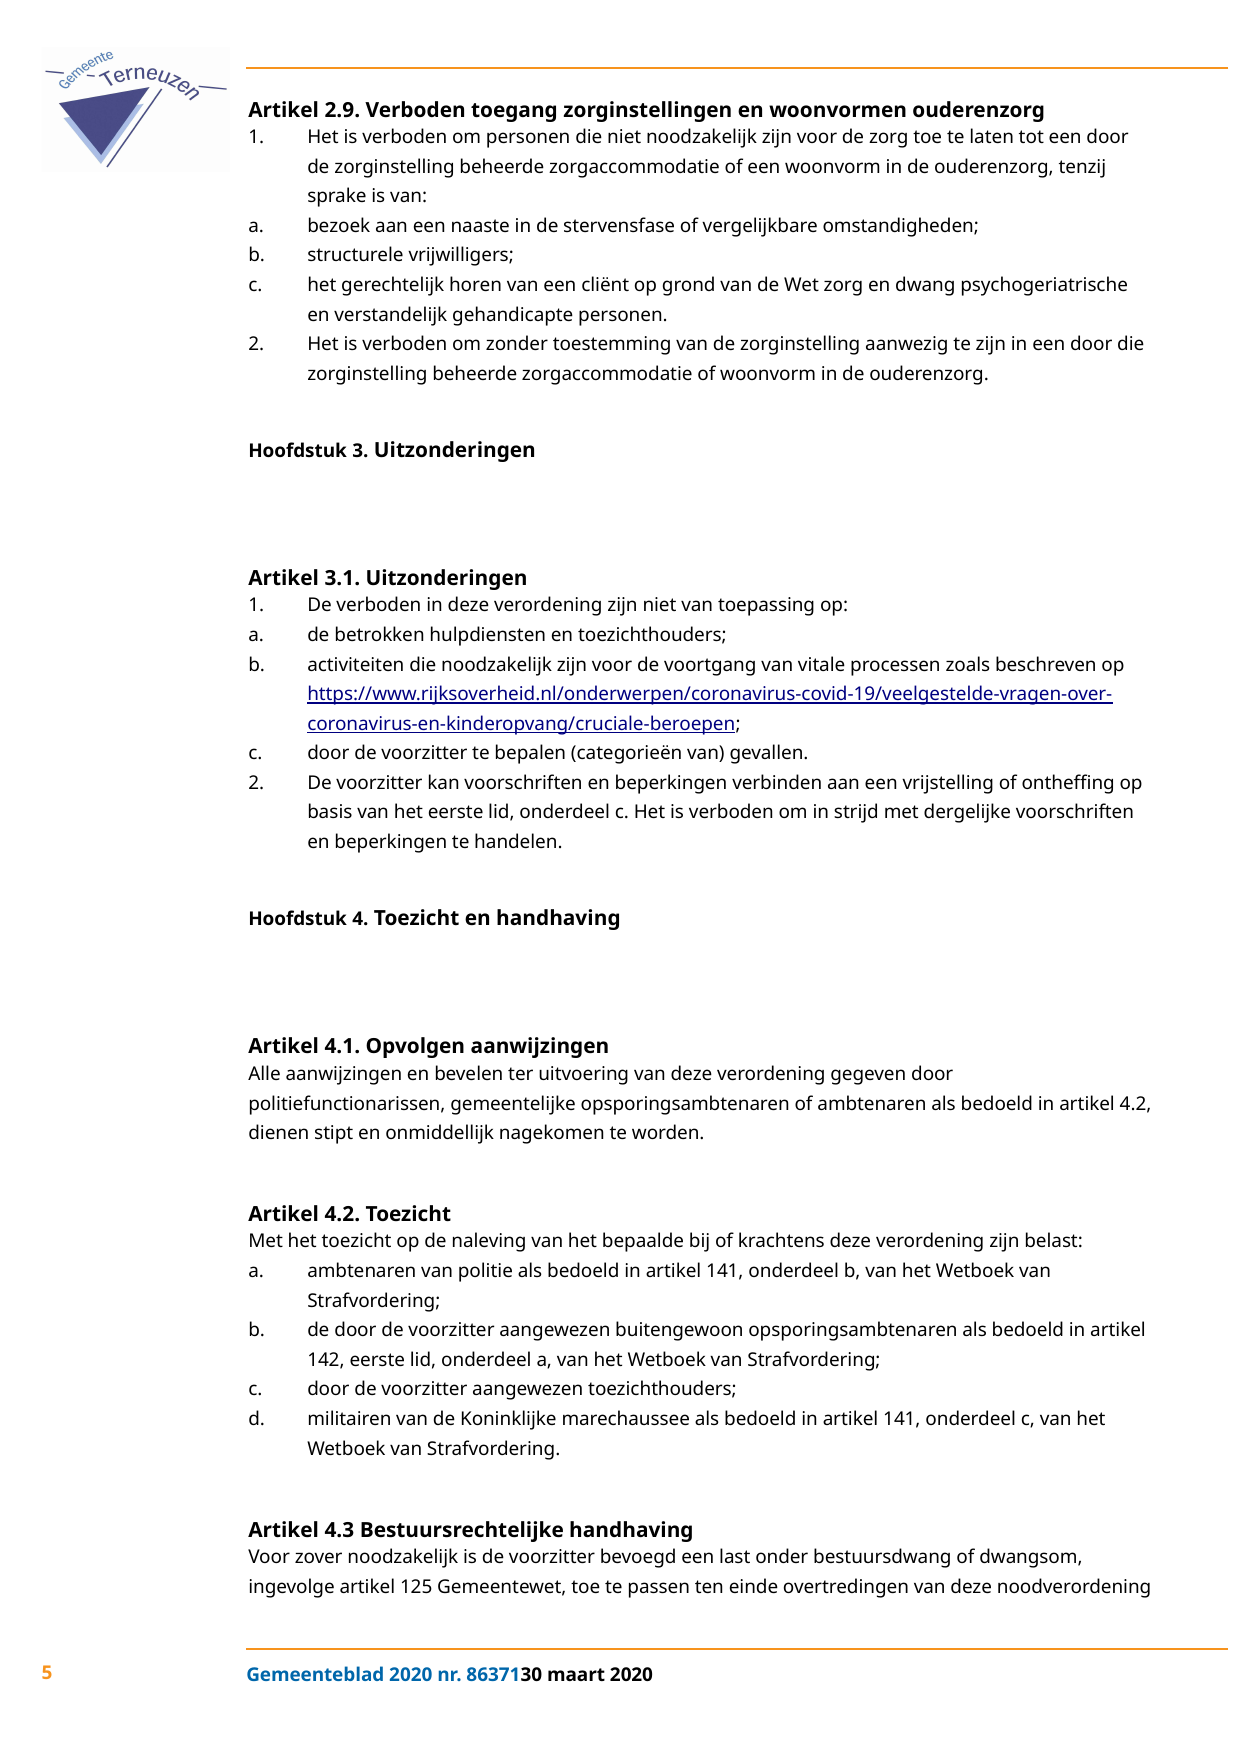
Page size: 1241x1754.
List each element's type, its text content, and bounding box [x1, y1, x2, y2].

list structurele vrijwilligers; [248, 242, 1152, 267]
text Artikel 4.3 Bestuursrechtelijke handhaving [248, 1515, 1152, 1543]
text Hoofdstuk 3. Uitzonderingen [248, 435, 1152, 463]
text Hoofdstuk 4. Toezicht en handhaving [248, 903, 1152, 932]
text Artikel 4.1. Opvolgen aanwijzingen [248, 1032, 1152, 1060]
text Artikel 4.2. Toezicht [248, 1199, 1152, 1228]
picture [41, 47, 231, 172]
list de betrokken hulpdiensten en toezichthouders; [248, 621, 1152, 647]
list door de voorzitter aangewezen toezichthouders; [248, 1376, 1152, 1401]
list Het is verboden om personen die niet noodzakelijk zijn voor de zorg toe te laten tot een door de zorginstelling beheerde zorgaccommodatie of een woonvorm in de ouderenzorg, tenzij sprake is van: [248, 123, 1152, 208]
text Alle aanwijzingen en bevelen ter uitvoering van deze verordening gegeven door politiefunctionarissen, gemeentelijke opsporingsambtenaren of ambtenaren als bedoeld in artikel 4.2, dienen stipt en onmiddellijk nagekomen te worden. [248, 1060, 1152, 1145]
text Met het toezicht op de naleving van het bepaalde bij of krachtens deze verordening zijn belast: [248, 1228, 1152, 1253]
list Het is verboden om zonder toestemming van de zorginstelling aanwezig te zijn in een door die zorginstelling beheerde zorgaccommodatie of woonvorm in de ouderenzorg. [248, 330, 1152, 386]
list ambtenaren van politie als bedoeld in artikel 141, onderdeel b, van het Wetboek van Strafvordering; [248, 1257, 1152, 1313]
list door de voorzitter te bepalen (categorieën van) gevallen. [248, 739, 1152, 765]
text Artikel 3.1. Uitzonderingen [248, 563, 1152, 592]
list militairen van de Koninklijke marechaussee als bedoeld in artikel 141, onderdeel c, van het Wetboek van Strafvordering. [248, 1405, 1152, 1461]
list activiteiten die noodzakelijk zijn voor de voortgang van vitale processen zoals beschreven op https://www.rijksoverheid.nl/onderwerpen/coronavirus-covid-19/veelgestelde-vragen-over-coronavirus-en-kinderopvang/cruciale-beroepen; [248, 651, 1152, 736]
text Artikel 2.9. Verboden toegang zorginstellingen en woonvormen ouderenzorg [248, 95, 1152, 123]
list De voorzitter kan voorschriften en beperkingen verbinden aan een vrijstelling of ontheffing op basis van het eerste lid, onderdeel c. Het is verboden om in strijd met dergelijke voorschriften en beperkingen te handelen. [248, 769, 1152, 854]
list het gerechtelijk horen van een cliënt op grond van de Wet zorg en dwang psychogeriatrische en verstandelijk gehandicapte personen. [248, 271, 1152, 326]
list De verboden in deze verordening zijn niet van toepassing op: [248, 592, 1152, 617]
list bezoek aan een naaste in de stervensfase of vergelijkbare omstandigheden; [248, 212, 1152, 238]
text Voor zover noodzakelijk is de voorzitter bevoegd een last onder bestuursdwang of dwangsom, ingevolge artikel 125 Gemeentewet, toe te passen ten einde overtredingen van deze noodverordening [248, 1543, 1152, 1598]
list de door de voorzitter aangewezen buitengewoon opsporingsambtenaren als bedoeld in artikel 142, eerste lid, onderdeel a, van het Wetboek van Strafvordering; [248, 1316, 1152, 1372]
